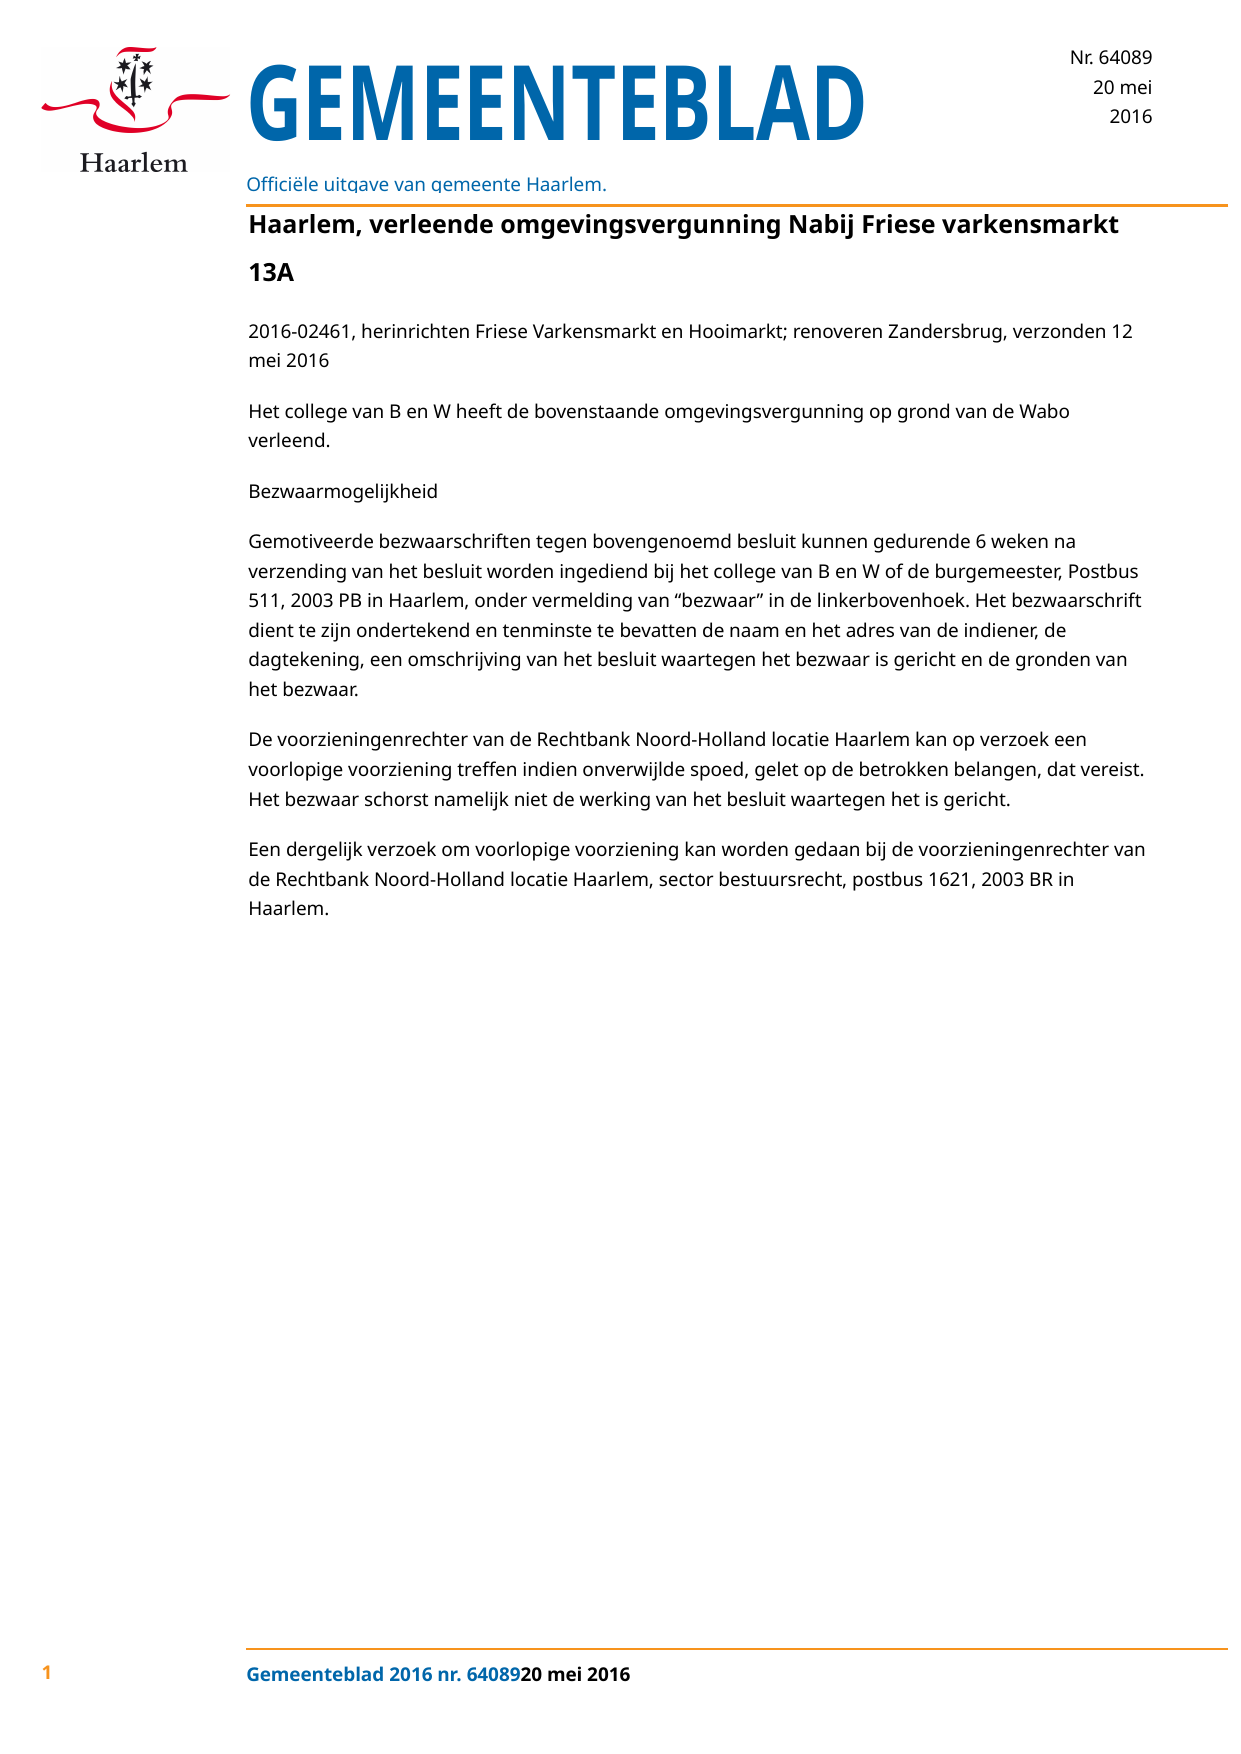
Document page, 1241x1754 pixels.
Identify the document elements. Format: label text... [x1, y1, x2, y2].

text Bezwaarmogelijkheid [248, 478, 1152, 504]
text Een dergelijk verzoek om voorlopige voorziening kan worden gedaan bij de voorzieningenrechter van de Rechtbank Noord-Holland locatie Haarlem, sector bestuursrecht, postbus 1621, 2003 BR in Haarlem. [248, 836, 1152, 921]
text Gemotiveerde bezwaarschriften tegen bovengenoemd besluit kunnen gedurende 6 weken na verzending van het besluit worden ingediend bij het college van B en W of de burgemeester, Postbus 511, 2003 PB in Haarlem, onder vermelding van “bezwaar” in de linkerbovenhoek. Het bezwaarschrift dient te zijn ondertekend en tenminste te bevatten de naam en het adres van de indiener, de dagtekening, een omschrijving van het besluit waartegen het bezwaar is gericht en de gronden van het bezwaar. [248, 528, 1152, 702]
text Het college van B en W heeft de bovenstaande omgevingsvergunning op grond van de Wabo verleend. [248, 398, 1152, 453]
text 2016-02461, herinrichten Friese Varkensmarkt en Hooimarkt; renoveren Zandersbrug, verzonden 12 mei 2016 [248, 318, 1152, 373]
text Haarlem, verleende omgevingsvergunning Nabij Friese varkensmarkt 13A [248, 207, 1152, 288]
text De voorzieningenrechter van de Rechtbank Noord-Holland locatie Haarlem kan op verzoek een voorlopige voorziening treffen indien onverwijlde spoed, gelet op de betrokken belangen, dat vereist. Het bezwaar schorst namelijk niet de werking van het besluit waartegen het is gericht. [248, 727, 1152, 812]
picture [41, 47, 231, 172]
